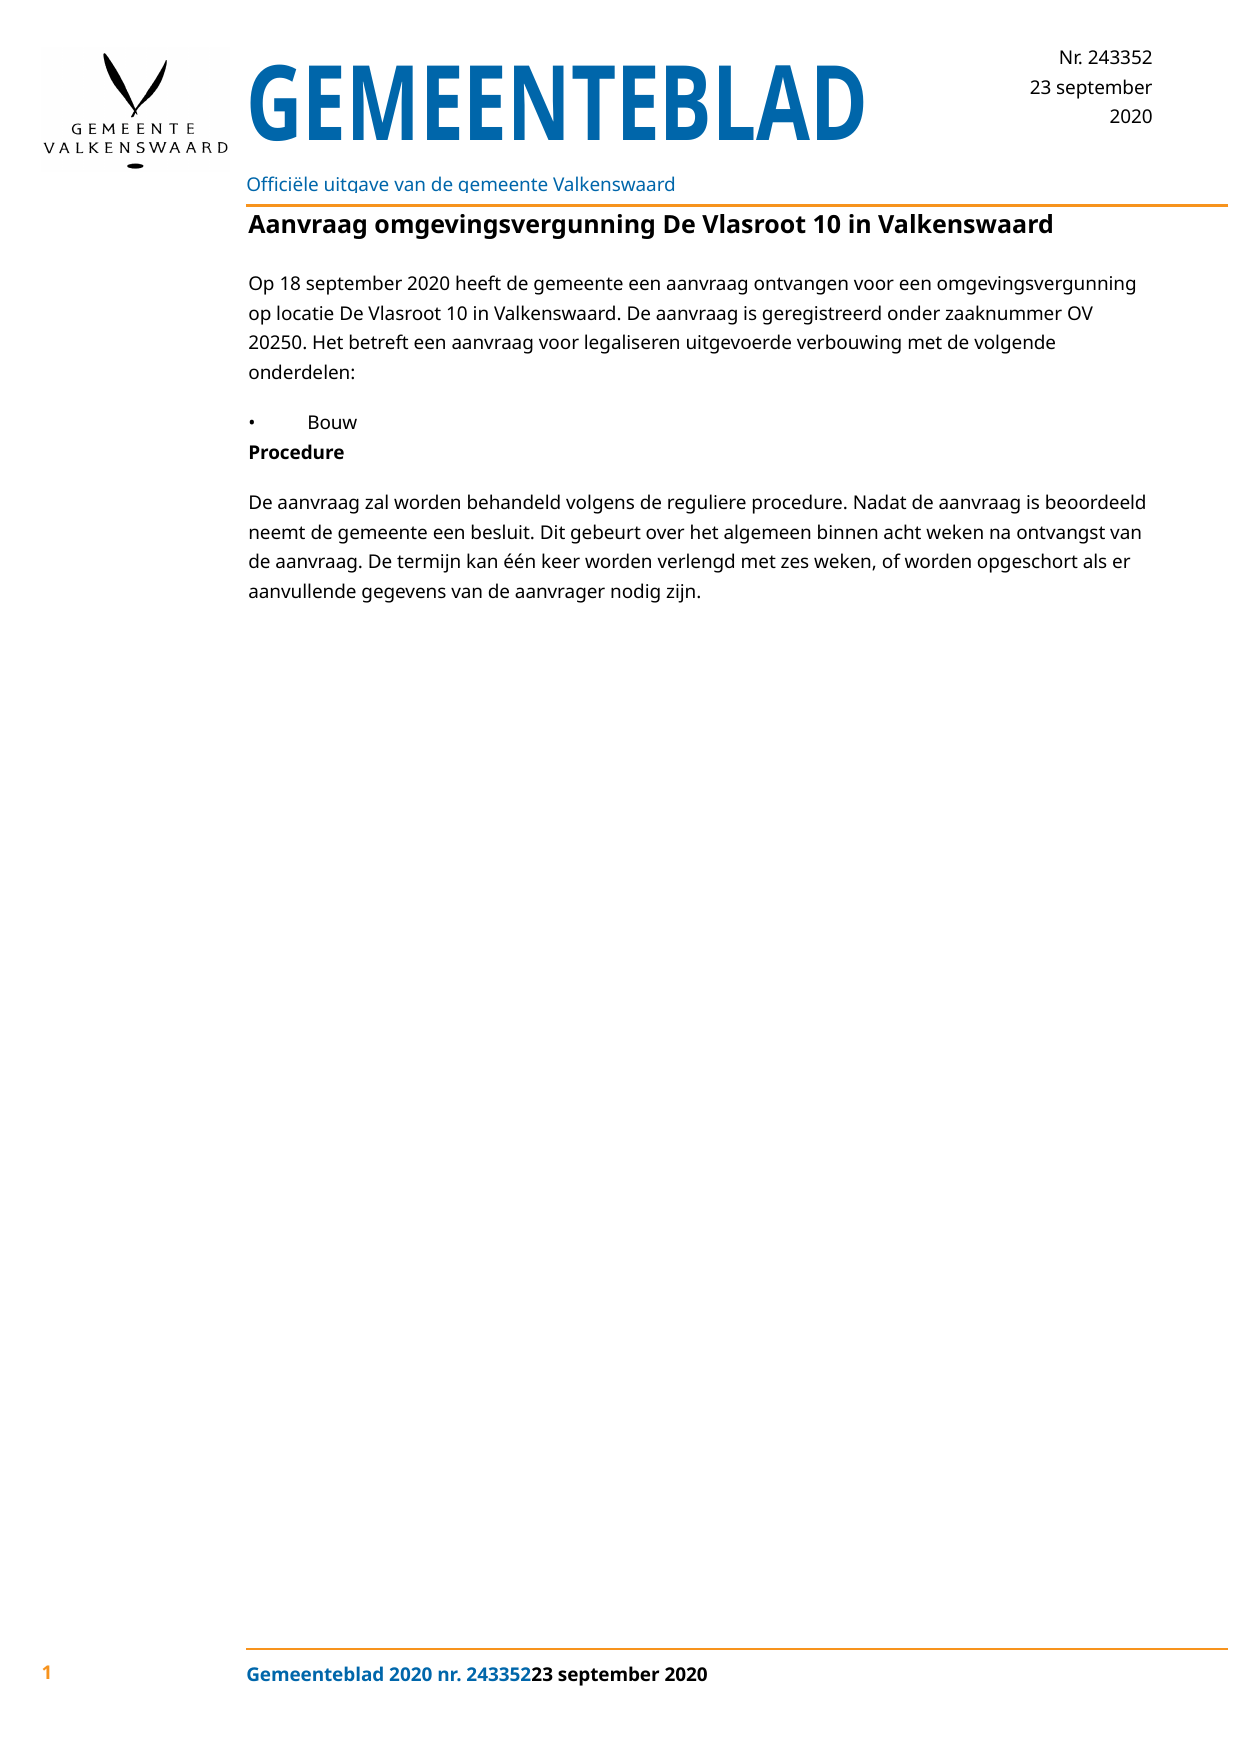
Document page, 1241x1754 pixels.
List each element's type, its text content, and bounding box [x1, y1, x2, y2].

picture [41, 47, 231, 172]
text Aanvraag omgevingsvergunning De Vlasroot 10 in Valkenswaard [248, 207, 1152, 241]
text Op 18 september 2020 heeft de gemeente een aanvraag ontvangen voor een omgevingsvergunning op locatie De Vlasroot 10 in Valkenswaard. De aanvraag is geregistreerd onder zaaknummer OV 20250. Het betreft een aanvraag voor legaliseren uitgevoerde verbouwing met de volgende onderdelen: [248, 270, 1152, 385]
text De aanvraag zal worden behandeld volgens de reguliere procedure. Nadat de aanvraag is beoordeeld neemt de gemeente een besluit. Dit gebeurt over het algemeen binnen acht weken na ontvangst van de aanvraag. De termijn kan één keer worden verlengd met zes weken, of worden opgeschort als er aanvullende gegevens van de aanvrager nodig zijn. [248, 489, 1152, 604]
text Procedure [248, 439, 1152, 465]
list Bouw [248, 409, 1152, 435]
